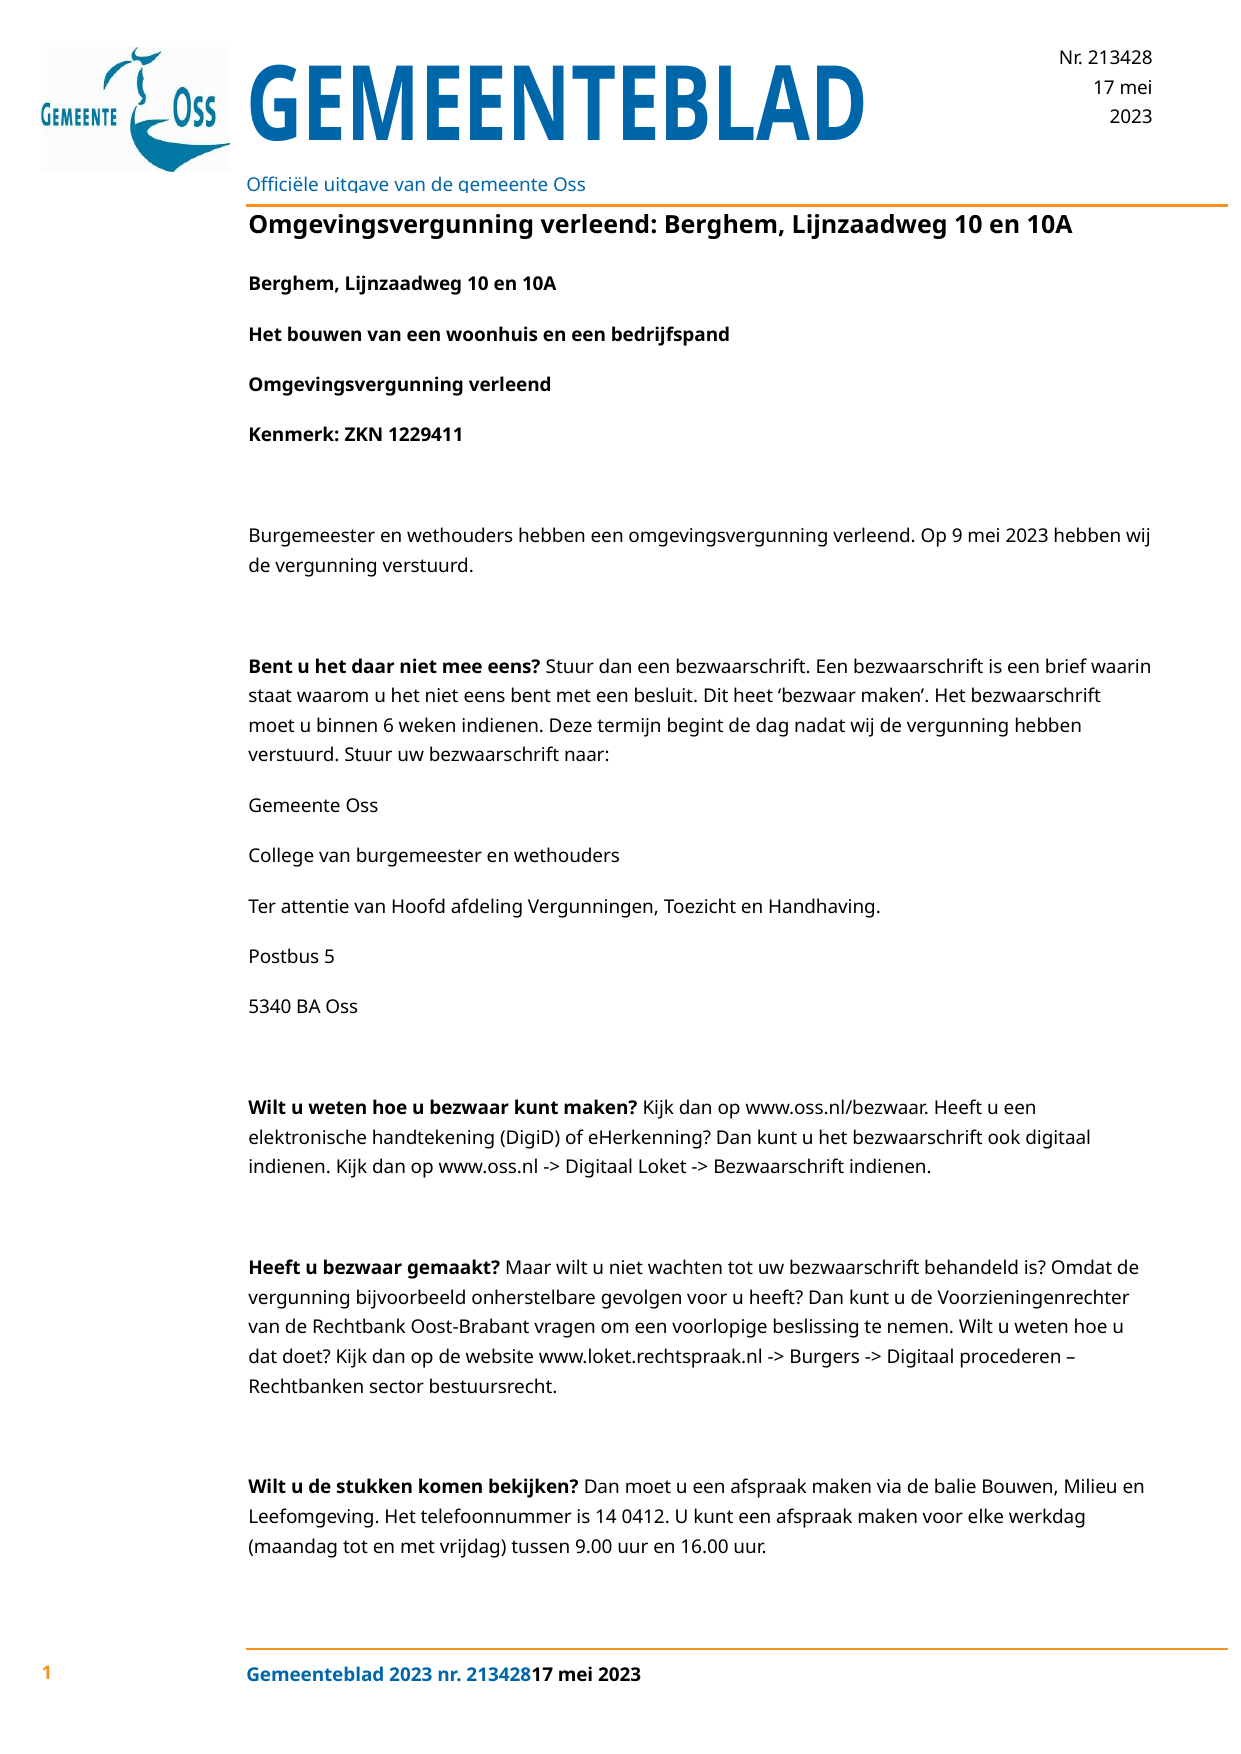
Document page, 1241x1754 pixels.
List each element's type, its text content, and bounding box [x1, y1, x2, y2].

text Bent u het daar niet mee eens? Stuur dan een bezwaarschrift. Een bezwaarschrift is een brief waarin staat waarom u het niet eens bent met een besluit. Dit heet ‘bezwaar maken’. Het bezwaarschrift moet u binnen 6 weken indienen. Deze termijn begint de dag nadat wij de vergunning hebben verstuurd. Stuur uw bezwaarschrift naar: [248, 653, 1152, 767]
text College van burgemeester en wethouders [248, 842, 1152, 868]
text Wilt u weten hoe u bezwaar kunt maken? Kijk dan op www.oss.nl/bezwaar. Heeft u een elektronische handtekening (DigiD) of eHerkenning? Dan kunt u het bezwaarschrift ook digitaal indienen. Kijk dan op www.oss.nl -> Digitaal Loket -> Bezwaarschrift indienen. [248, 1094, 1152, 1179]
text Gemeente Oss [248, 792, 1152, 818]
text Heeft u bezwaar gemaakt? Maar wilt u niet wachten tot uw bezwaarschrift behandeld is? Omdat de vergunning bijvoorbeeld onherstelbare gevolgen voor u heeft? Dan kunt u de Voorzieningenrechter van de Rechtbank Oost-Brabant vragen om een voorlopige beslissing te nemen. Wilt u weten hoe u dat doet? Kijk dan op de website www.loket.rechtspraak.nl -> Burgers -> Digitaal procederen – Rechtbanken sector bestuursrecht. [248, 1254, 1152, 1398]
text Burgemeester en wethouders hebben een omgevingsvergunning verleend. Op 9 mei 2023 hebben wij de vergunning verstuurd. [248, 522, 1152, 578]
text Omgevingsvergunning verleend: Berghem, Lijnzaadweg 10 en 10A [248, 207, 1152, 241]
text Ter attentie van Hoofd afdeling Vergunningen, Toezicht en Handhaving. [248, 893, 1152, 918]
text Wilt u de stukken komen bekijken? Dan moet u een afspraak maken via de balie Bouwen, Milieu en Leefomgeving. Het telefoonnummer is 14 0412. U kunt een afspraak maken voor elke werkdag (maandag tot en met vrijdag) tussen 9.00 uur en 16.00 uur. [248, 1474, 1152, 1558]
text Berghem, Lijnzaadweg 10 en 10A [248, 270, 1152, 296]
text Kenmerk: ZKN 1229411 [248, 422, 1152, 447]
text Postbus 5 [248, 943, 1152, 969]
text Het bouwen van een woonhuis en een bedrijfspand [248, 321, 1152, 346]
text Omgevingsvergunning verleend [248, 371, 1152, 397]
picture [41, 47, 231, 172]
text 5340 BA Oss [248, 994, 1152, 1019]
